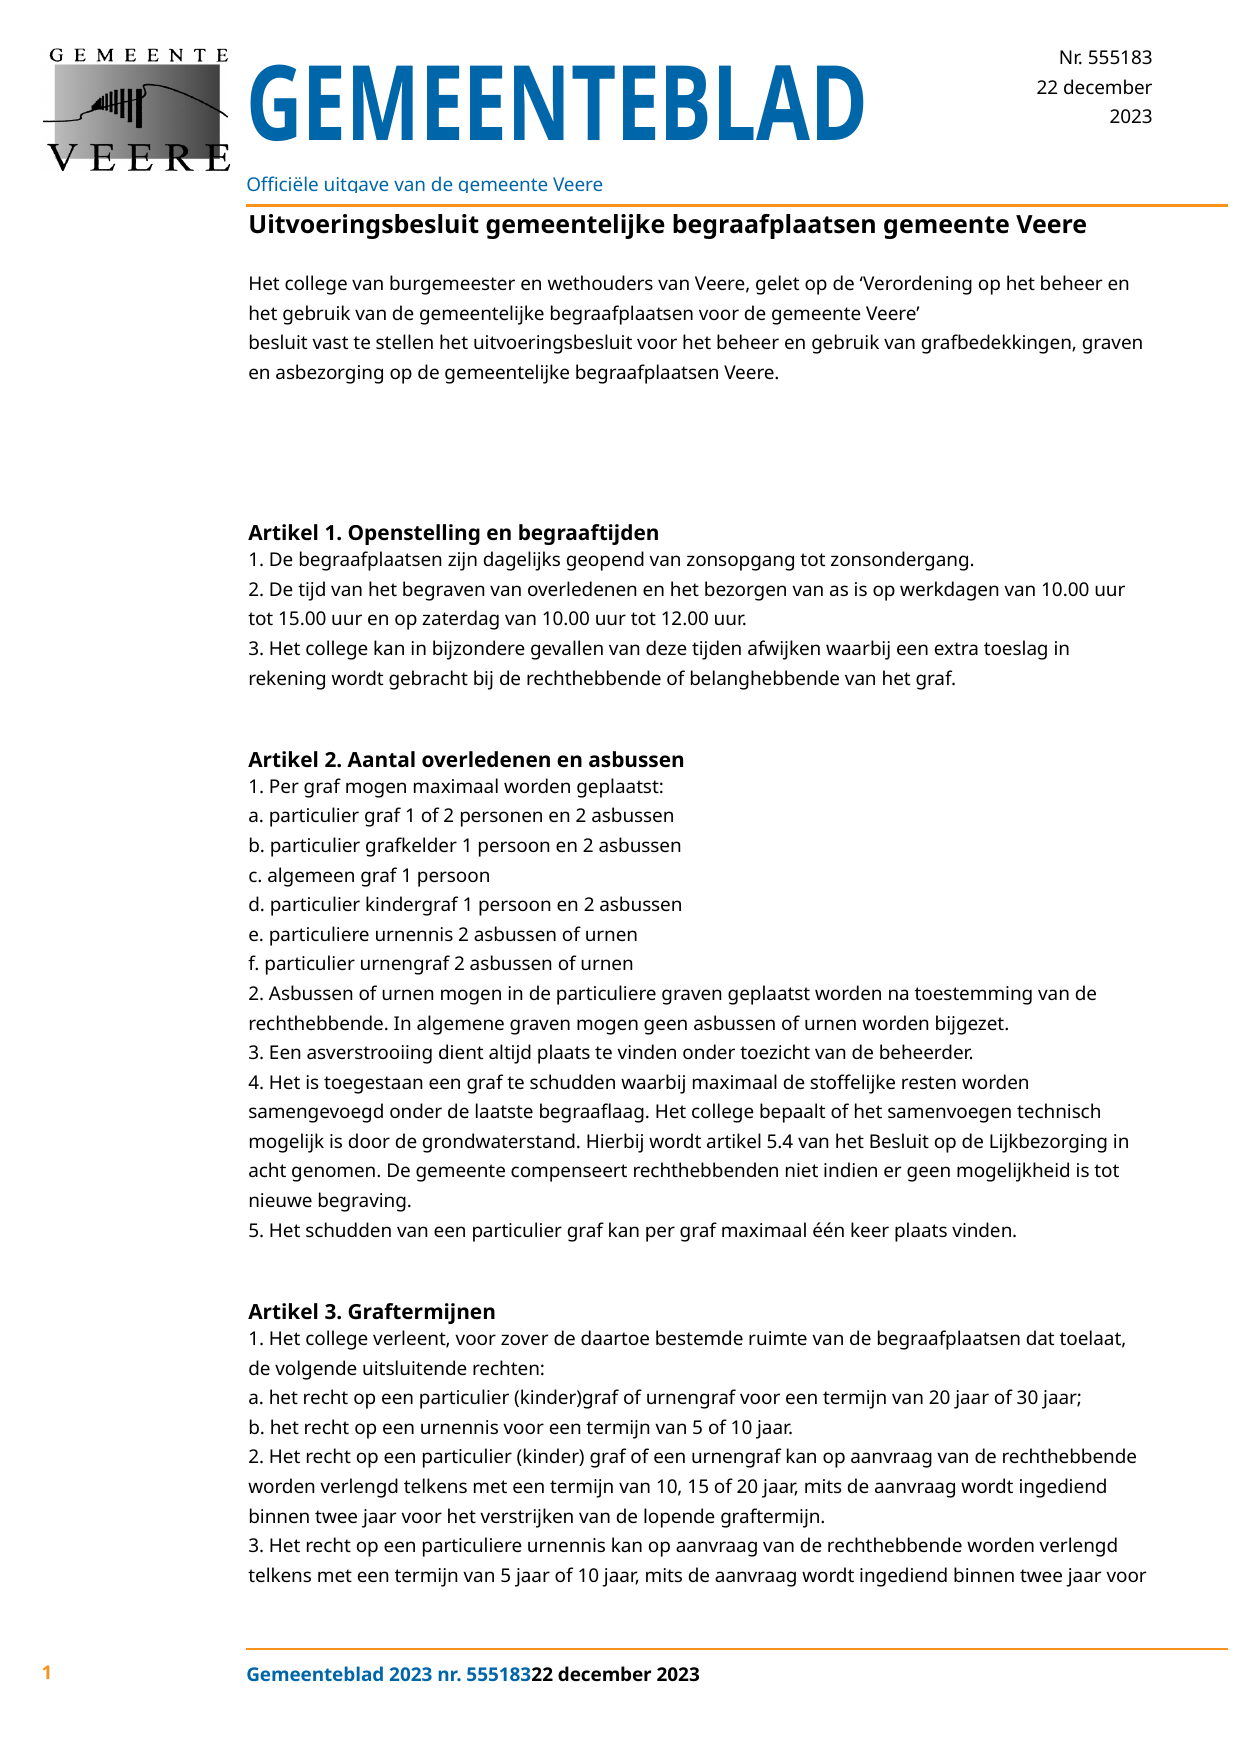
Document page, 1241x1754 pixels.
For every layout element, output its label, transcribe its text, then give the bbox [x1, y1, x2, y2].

text 4. Het is toegestaan een graf te schudden waarbij maximaal de stoffelijke resten worden samengevoegd onder de laatste begraaflaag. Het college bepaalt of het samenvoegen technisch mogelijk is door de grondwaterstand. Hierbij wordt artikel 5.4 van het Besluit op de Lijkbezorging in acht genomen. De gemeente compenseert rechthebbenden niet indien er geen mogelijkheid is tot nieuwe begraving. [248, 1069, 1152, 1213]
text a. het recht op een particulier (kinder)graf of urnengraf voor een termijn van 20 jaar of 30 jaar; [248, 1384, 1152, 1410]
text Artikel 2. Aantal overledenen en asbussen [248, 745, 1152, 773]
picture [41, 47, 231, 172]
text Het college van burgemeester en wethouders van Veere, gelet op de ‘Verordening op het beheer en het gebruik van de gemeentelijke begraafplaatsen voor de gemeente Veere’ [248, 270, 1152, 326]
text Artikel 3. Graftermijnen [248, 1297, 1152, 1325]
text d. particulier kindergraf 1 persoon en 2 asbussen [248, 891, 1152, 917]
text Uitvoeringsbesluit gemeentelijke begraafplaatsen gemeente Veere [248, 207, 1152, 241]
text 5. Het schudden van een particulier graf kan per graf maximaal één keer plaats vinden. [248, 1217, 1152, 1243]
text a. particulier graf 1 of 2 personen en 2 asbussen [248, 803, 1152, 828]
text c. algemeen graf 1 persoon [248, 862, 1152, 888]
text 1. Het college verleent, voor zover de daartoe bestemde ruimte van de begraafplaatsen dat toelaat, de volgende uitsluitende rechten: [248, 1325, 1152, 1381]
text 3. Het college kan in bijzondere gevallen van deze tijden afwijken waarbij een extra toeslag in rekening wordt gebracht bij de rechthebbende of belanghebbende van het graf. [248, 635, 1152, 690]
text 2. De tijd van het begraven van overledenen en het bezorgen van as is op werkdagen van 10.00 uur tot 15.00 uur en op zaterdag van 10.00 uur tot 12.00 uur. [248, 576, 1152, 631]
text besluit vast te stellen het uitvoeringsbesluit voor het beheer en gebruik van grafbedekkingen, graven en asbezorging op de gemeentelijke begraafplaatsen Veere. [248, 329, 1152, 385]
text 1. De begraafplaatsen zijn dagelijks geopend van zonsopgang tot zonsondergang. [248, 546, 1152, 572]
text b. het recht op een urnennis voor een termijn van 5 of 10 jaar. [248, 1414, 1152, 1440]
text 3. Een asverstrooiing dient altijd plaats te vinden onder toezicht van de beheerder. [248, 1039, 1152, 1065]
text b. particulier grafkelder 1 persoon en 2 asbussen [248, 832, 1152, 858]
text f. particulier urnengraf 2 asbussen of urnen [248, 951, 1152, 976]
text 1. Per graf mogen maximaal worden geplaatst: [248, 773, 1152, 799]
text Artikel 1. Openstelling en begraaftijden [248, 518, 1152, 546]
text e. particuliere urnennis 2 asbussen of urnen [248, 921, 1152, 947]
text 3. Het recht op een particuliere urnennis kan op aanvraag van de rechthebbende worden verlengd telkens met een termijn van 5 jaar of 10 jaar, mits de aanvraag wordt ingediend binnen twee jaar voor [248, 1532, 1152, 1588]
text 2. Het recht op een particulier (kinder) graf of een urnengraf kan op aanvraag van de rechthebbende worden verlengd telkens met een termijn van 10, 15 of 20 jaar, mits de aanvraag wordt ingediend binnen twee jaar voor het verstrijken van de lopende graftermijn. [248, 1444, 1152, 1528]
text 2. Asbussen of urnen mogen in de particuliere graven geplaatst worden na toestemming van de rechthebbende. In algemene graven mogen geen asbussen of urnen worden bijgezet. [248, 980, 1152, 1036]
